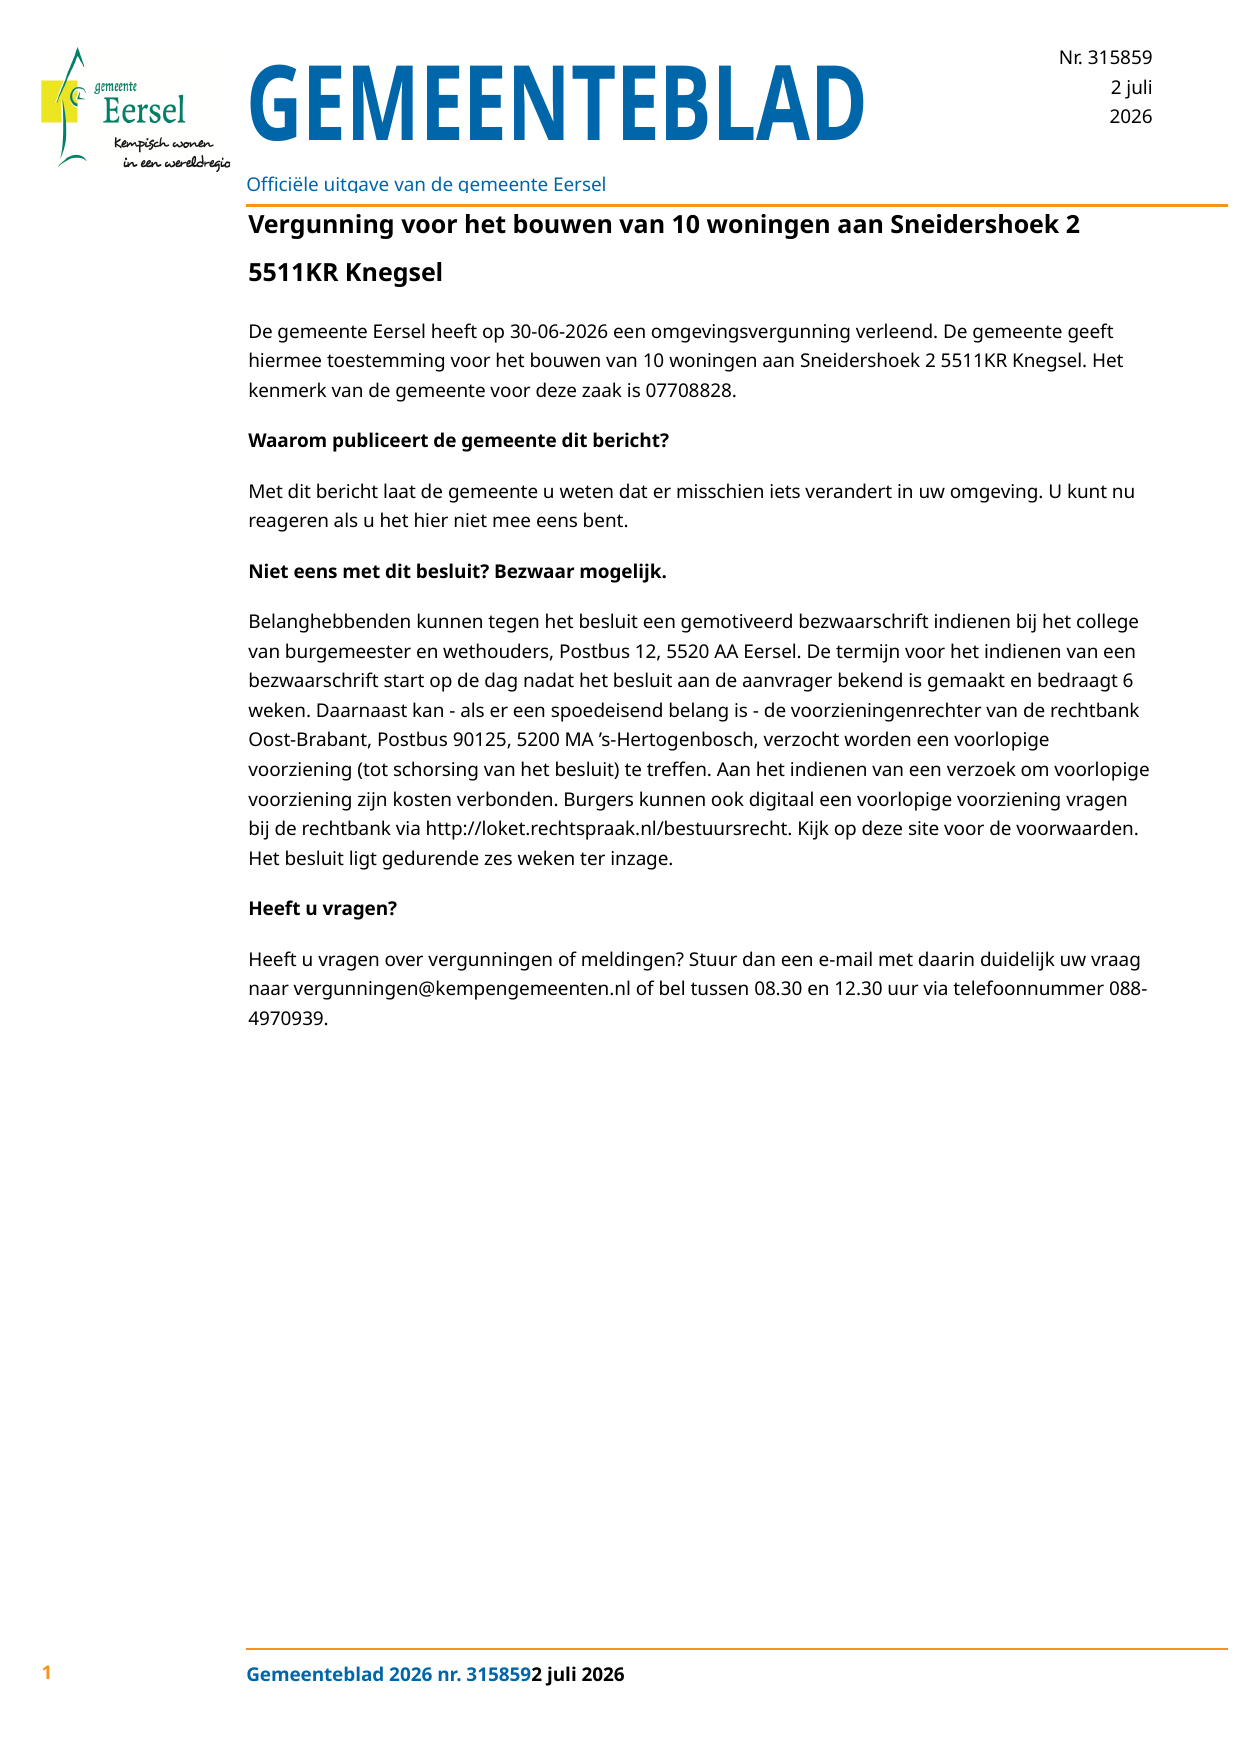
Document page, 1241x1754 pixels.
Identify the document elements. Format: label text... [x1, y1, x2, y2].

text Niet eens met dit besluit? Bezwaar mogelijk. [248, 558, 1152, 584]
text Vergunning voor het bouwen van 10 woningen aan Sneidershoek 2 5511KR Knegsel [248, 207, 1152, 288]
picture [41, 47, 231, 172]
text De gemeente Eersel heeft op 30-06-2026 een omgevingsvergunning verleend. De gemeente geeft hiermee toestemming voor het bouwen van 10 woningen aan Sneidershoek 2 5511KR Knegsel. Het kenmerk van de gemeente voor deze zaak is 07708828. [248, 318, 1152, 403]
text Heeft u vragen over vergunningen of meldingen? Stuur dan een e-mail met daarin duidelijk uw vraag naar vergunningen@kempengemeenten.nl of bel tussen 08.30 en 12.30 uur via telefoonnummer 088-4970939. [248, 946, 1152, 1031]
text Met dit bericht laat de gemeente u weten dat er misschien iets verandert in uw omgeving. U kunt nu reageren als u het hier niet mee eens bent. [248, 478, 1152, 533]
text Belanghebbenden kunnen tegen het besluit een gemotiveerd bezwaarschrift indienen bij het college van burgemeester en wethouders, Postbus 12, 5520 AA Eersel. De termijn voor het indienen van een bezwaarschrift start op de dag nadat het besluit aan de aanvrager bekend is gemaakt en bedraagt 6 weken. Daarnaast kan - als er een spoedeisend belang is - de voorzieningenrechter van de rechtbank Oost-Brabant, Postbus 90125, 5200 MA ’s-Hertogenbosch, verzocht worden een voorlopige voorziening (tot schorsing van het besluit) te treffen. Aan het indienen van een verzoek om voorlopige voorziening zijn kosten verbonden. Burgers kunnen ook digitaal een voorlopige voorziening vragen bij de rechtbank via http://loket.rechtspraak.nl/bestuursrecht. Kijk op deze site voor de voorwaarden. Het besluit ligt gedurende zes weken ter inzage. [248, 608, 1152, 871]
text Heeft u vragen? [248, 895, 1152, 921]
text Waarom publiceert de gemeente dit bericht? [248, 427, 1152, 453]
